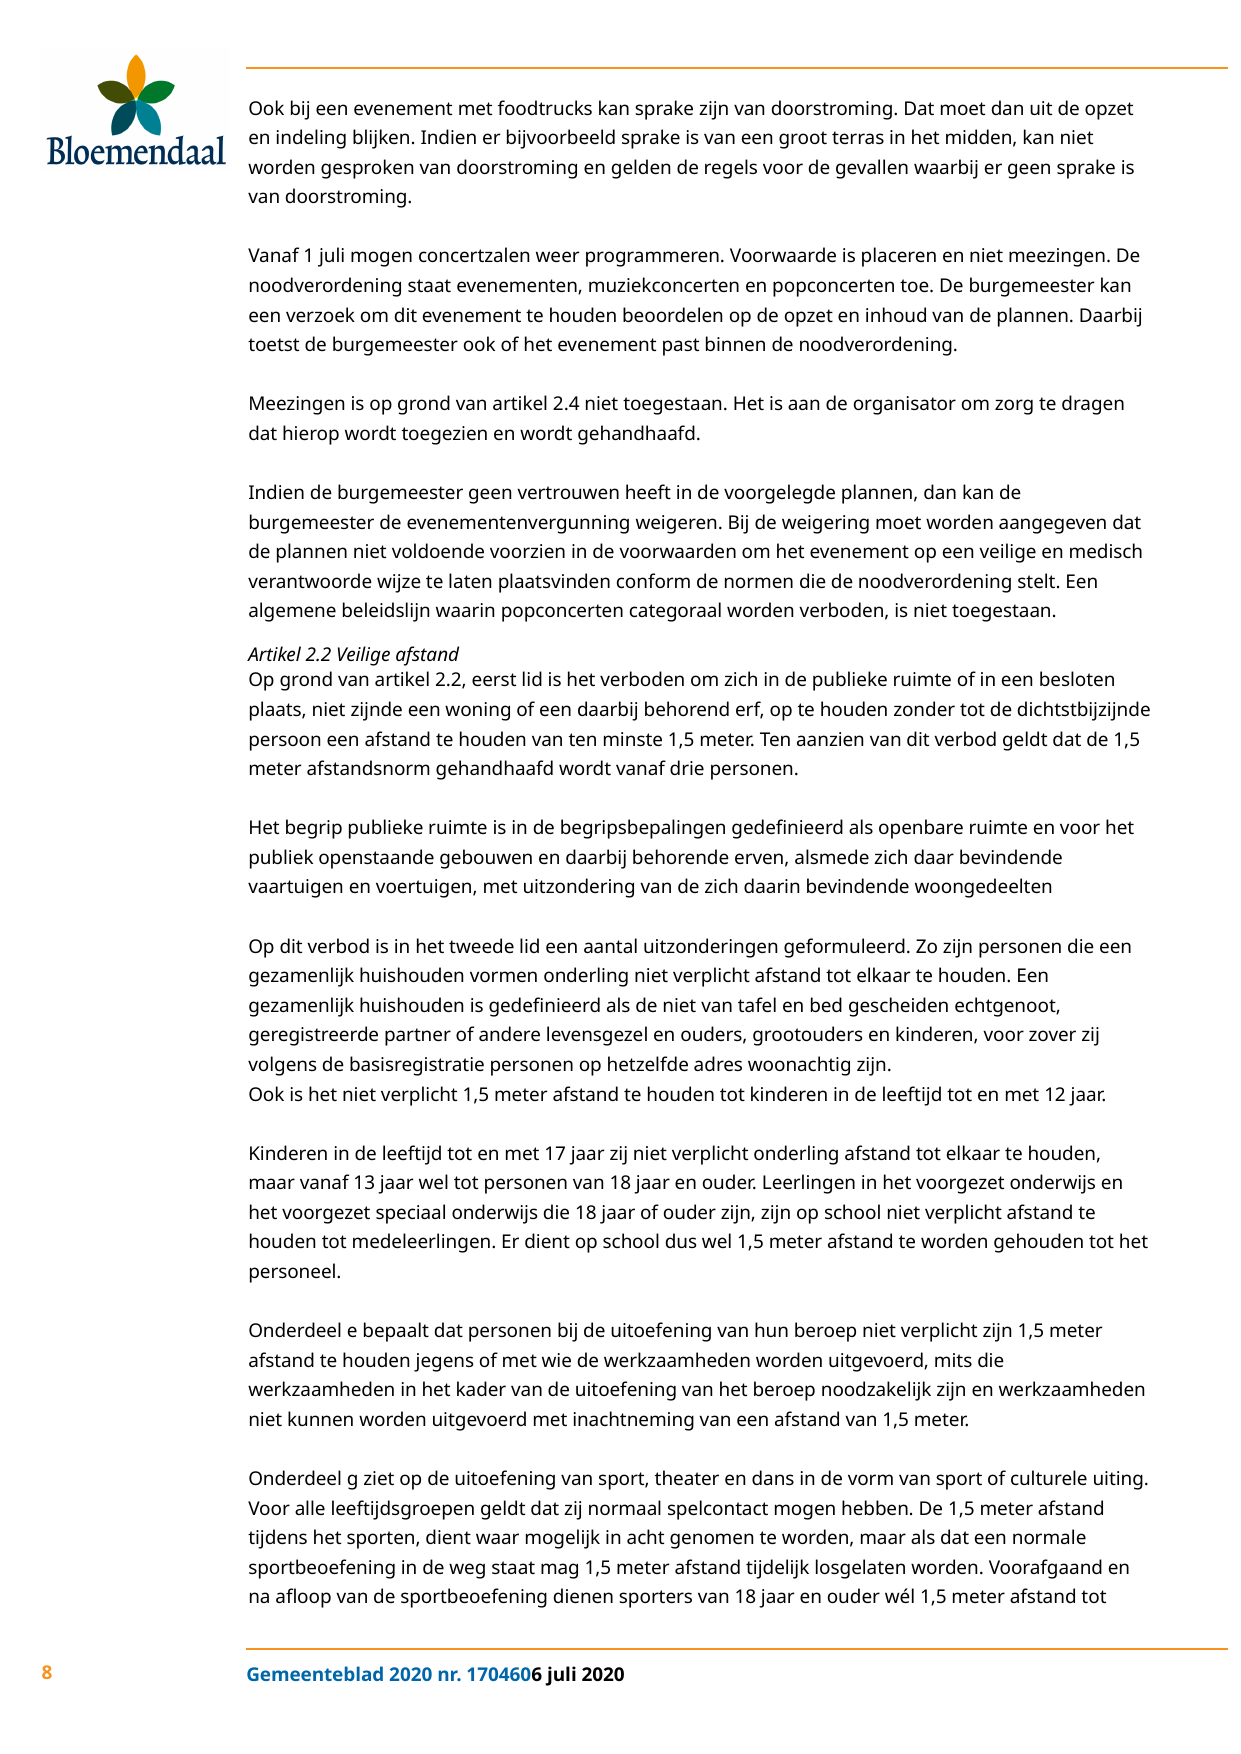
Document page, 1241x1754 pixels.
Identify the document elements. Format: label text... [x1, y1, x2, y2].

text Artikel 2.2 Veilige afstand [248, 641, 1152, 667]
text Onderdeel g ziet op de uitoefening van sport, theater en dans in de vorm van sport of culturele uiting. Voor alle leeftijdsgroepen geldt dat zij normaal spelcontact mogen hebben. De 1,5 meter afstand tijdens het sporten, dient waar mogelijk in acht genomen te worden, maar als dat een normale sportbeoefening in de weg staat mag 1,5 meter afstand tijdelijk losgelaten worden. Voorafgaand en na afloop van de sportbeoefening dienen sporters van 18 jaar en ouder wél 1,5 meter afstand tot [248, 1465, 1152, 1609]
text Ook bij een evenement met foodtrucks kan sprake zijn van doorstroming. Dat moet dan uit de opzet en indeling blijken. Indien er bijvoorbeeld sprake is van een groot terras in het midden, kan niet worden gesproken van doorstroming en gelden de regels voor de gevallen waarbij er geen sprake is van doorstroming. [248, 95, 1152, 209]
text Op grond van artikel 2.2, eerst lid is het verboden om zich in de publieke ruimte of in een besloten plaats, niet zijnde een woning of een daarbij behorend erf, op te houden zonder tot de dichtstbijzijnde persoon een afstand te houden van ten minste 1,5 meter. Ten aanzien van dit verbod geldt dat de 1,5 meter afstandsnorm gehandhaafd wordt vanaf drie personen. [248, 667, 1152, 781]
text Kinderen in de leeftijd tot en met 17 jaar zij niet verplicht onderling afstand tot elkaar te houden, maar vanaf 13 jaar wel tot personen van 18 jaar en ouder. Leerlingen in het voorgezet onderwijs en het voorgezet speciaal onderwijs die 18 jaar of ouder zijn, zijn op school niet verplicht afstand te houden tot medeleerlingen. Er dient op school dus wel 1,5 meter afstand te worden gehouden tot het personeel. [248, 1140, 1152, 1284]
text Meezingen is op grond van artikel 2.4 niet toegestaan. Het is aan de organisator om zorg te dragen dat hierop wordt toegezien en wordt gehandhaafd. [248, 391, 1152, 446]
picture [41, 47, 231, 172]
text Het begrip publieke ruimte is in de begripsbepalingen gedefinieerd als openbare ruimte en voor het publiek openstaande gebouwen en daarbij behorende erven, alsmede zich daar bevindende vaartuigen en voertuigen, met uitzondering van de zich daarin bevindende woongedeelten [248, 814, 1152, 899]
text Op dit verbod is in het tweede lid een aantal uitzonderingen geformuleerd. Zo zijn personen die een gezamenlijk huishouden vormen onderling niet verplicht afstand tot elkaar te houden. Een gezamenlijk huishouden is gedefinieerd als de niet van tafel en bed gescheiden echtgenoot, geregistreerde partner of andere levensgezel en ouders, grootouders en kinderen, voor zover zij volgens de basisregistratie personen op hetzelfde adres woonachtig zijn. [248, 933, 1152, 1077]
text Indien de burgemeester geen vertrouwen heeft in de voorgelegde plannen, dan kan de burgemeester de evenementenvergunning weigeren. Bij de weigering moet worden aangegeven dat de plannen niet voldoende voorzien in de voorwaarden om het evenement op een veilige en medisch verantwoorde wijze te laten plaatsvinden conform de normen die de noodverordening stelt. Een algemene beleidslijn waarin popconcerten categoraal worden verboden, is niet toegestaan. [248, 479, 1152, 623]
text Onderdeel e bepaalt dat personen bij de uitoefening van hun beroep niet verplicht zijn 1,5 meter afstand te houden jegens of met wie de werkzaamheden worden uitgevoerd, mits die werkzaamheden in het kader van de uitoefening van het beroep noodzakelijk zijn en werkzaamheden niet kunnen worden uitgevoerd met inachtneming van een afstand van 1,5 meter. [248, 1317, 1152, 1432]
text Ook is het niet verplicht 1,5 meter afstand te houden tot kinderen in de leeftijd tot en met 12 jaar. [248, 1081, 1152, 1106]
text Vanaf 1 juli mogen concertzalen weer programmeren. Voorwaarde is placeren en niet meezingen. De noodverordening staat evenementen, muziekconcerten en popconcerten toe. De burgemeester kan een verzoek om dit evenement te houden beoordelen op de opzet en inhoud van de plannen. Daarbij toetst de burgemeester ook of het evenement past binnen de noodverordening. [248, 243, 1152, 357]
